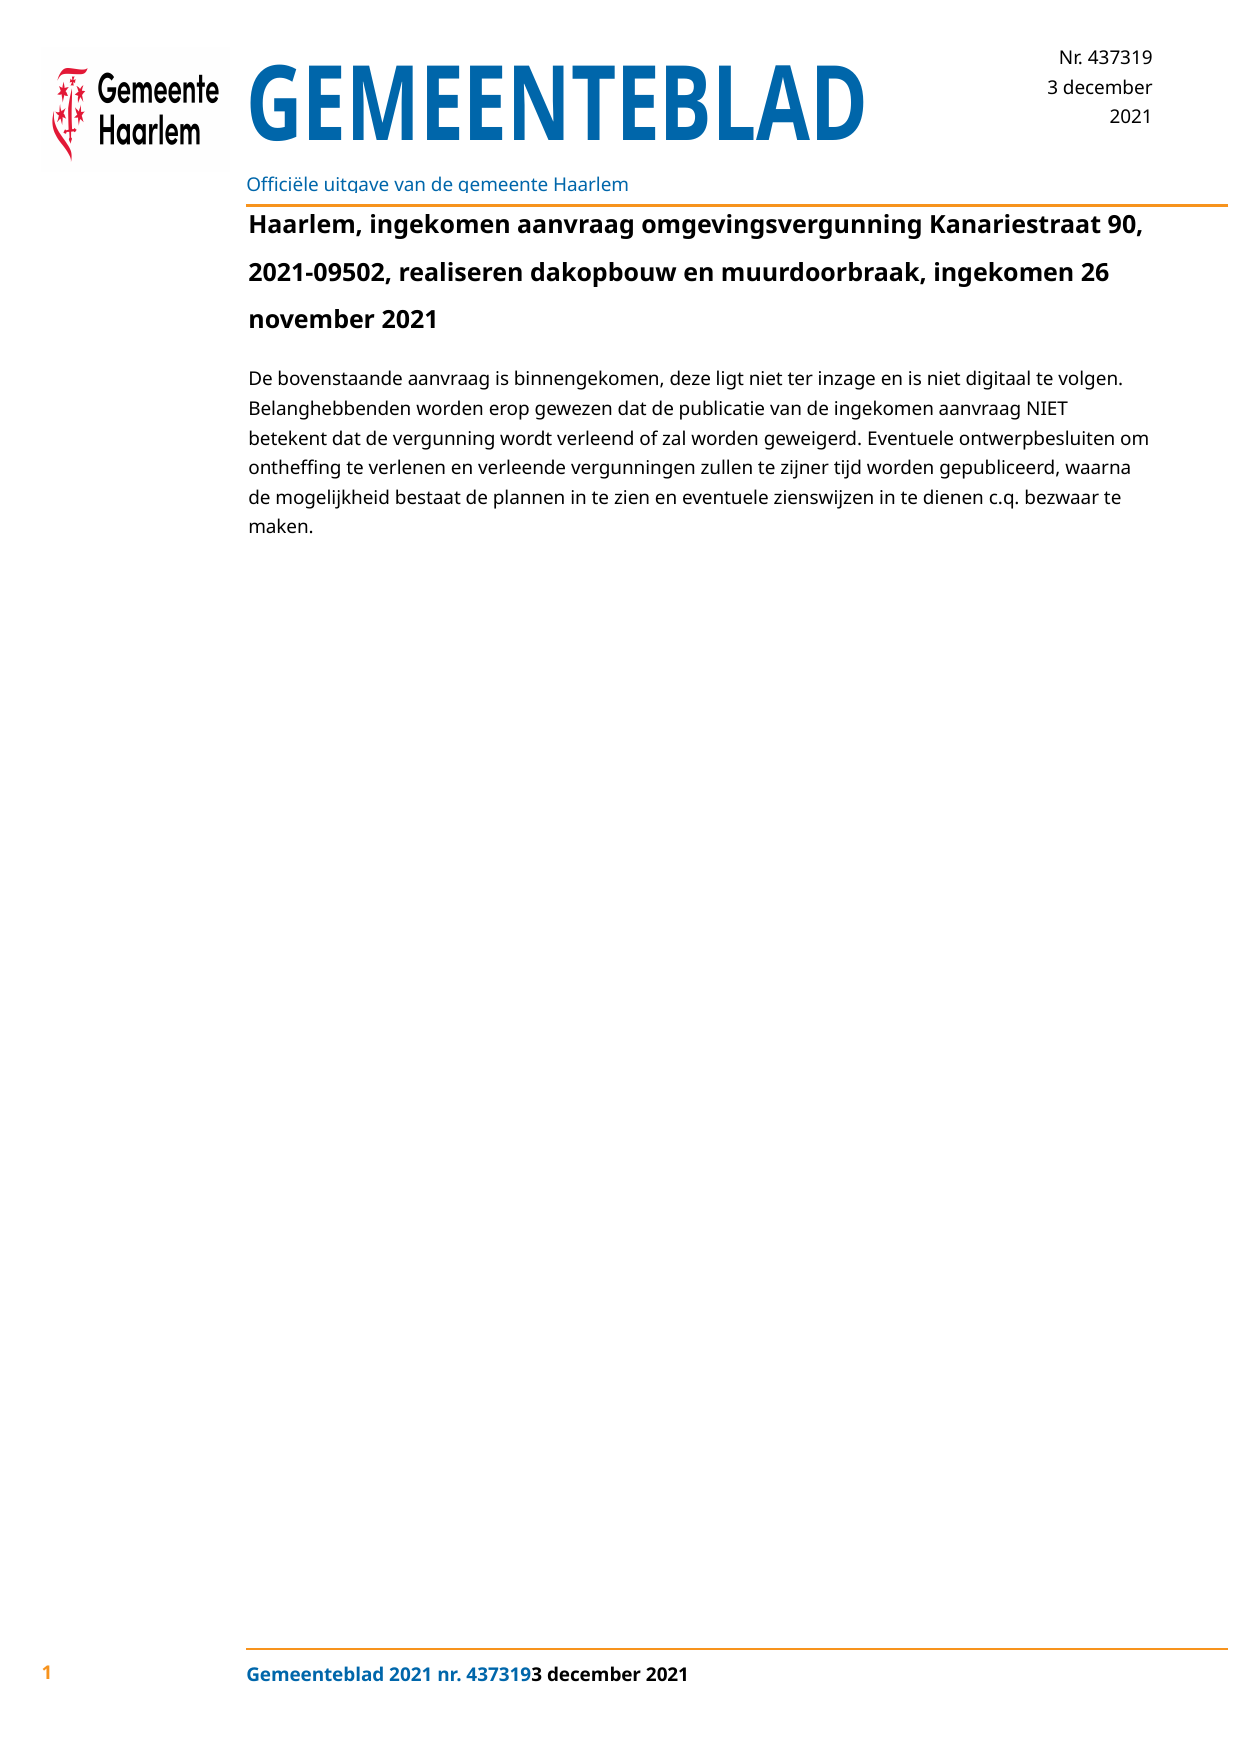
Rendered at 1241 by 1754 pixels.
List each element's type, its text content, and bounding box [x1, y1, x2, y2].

text De bovenstaande aanvraag is binnengekomen, deze ligt niet ter inzage en is niet digitaal te volgen. Belanghebbenden worden erop gewezen dat de publicatie van de ingekomen aanvraag NIET betekent dat de vergunning wordt verleend of zal worden geweigerd. Eventuele ontwerpbesluiten om ontheffing te verlenen en verleende vergunningen zullen te zijner tijd worden gepubliceerd, waarna de mogelijkheid bestaat de plannen in te zien en eventuele zienswijzen in te dienen c.q. bezwaar te maken. [248, 366, 1152, 539]
text Haarlem, ingekomen aanvraag omgevingsvergunning Kanariestraat 90, 2021-09502, realiseren dakopbouw en muurdoorbraak, ingekomen 26 november 2021 [248, 207, 1152, 336]
picture [41, 47, 231, 172]
